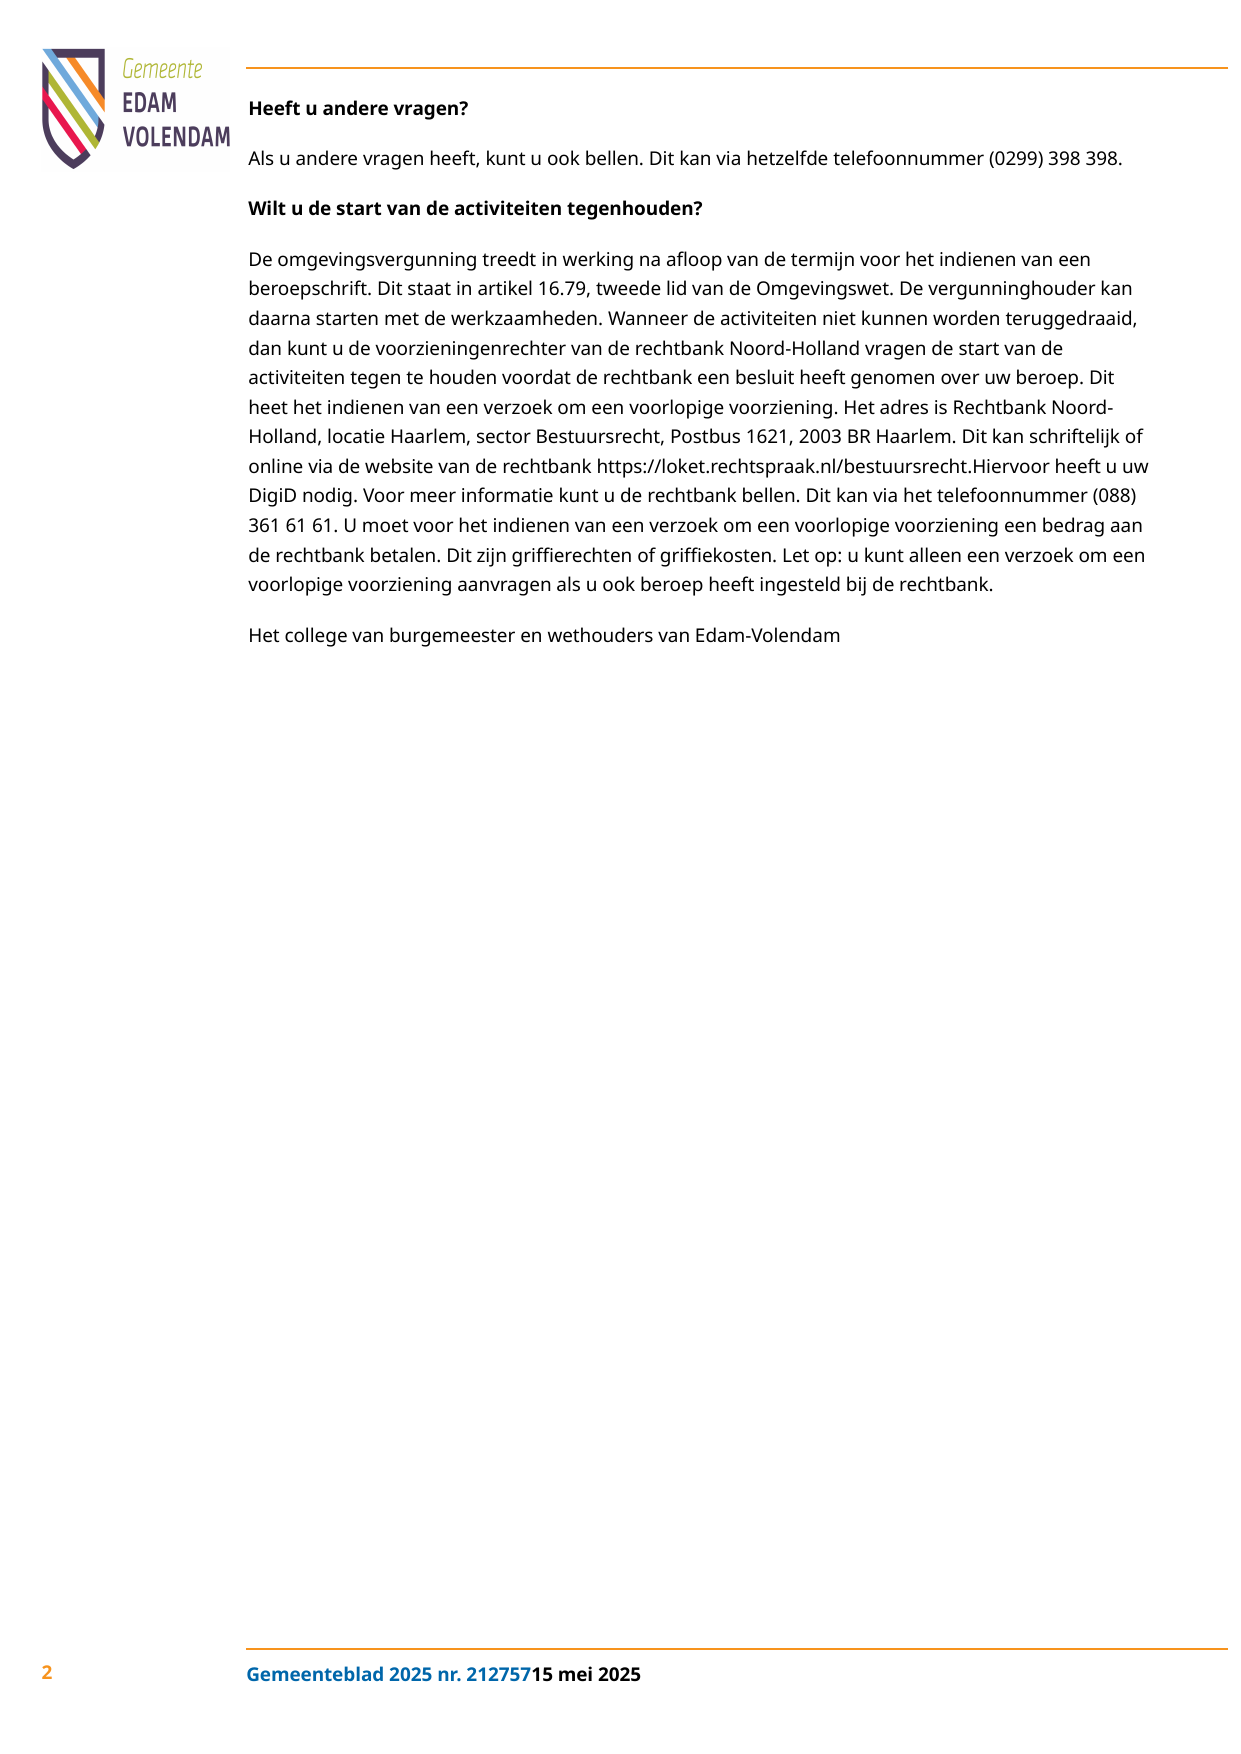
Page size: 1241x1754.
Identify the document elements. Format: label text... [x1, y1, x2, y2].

text Wilt u de start van de activiteiten tegenhouden? [248, 196, 1152, 221]
text Als u andere vragen heeft, kunt u ook bellen. Dit kan via hetzelfde telefoonnummer (0299) 398 398. [248, 145, 1152, 171]
picture [41, 47, 231, 172]
text De omgevingsvergunning treedt in werking na afloop van de termijn voor het indienen van een beroepschrift. Dit staat in artikel 16.79, tweede lid van de Omgevingswet. De vergunninghouder kan daarna starten met de werkzaamheden. Wanneer de activiteiten niet kunnen worden teruggedraaid, dan kunt u de voorzieningenrechter van de rechtbank Noord-Holland vragen de start van de activiteiten tegen te houden voordat de rechtbank een besluit heeft genomen over uw beroep. Dit heet het indienen van een verzoek om een voorlopige voorziening. Het adres is Rechtbank Noord-Holland, locatie Haarlem, sector Bestuursrecht, Postbus 1621, 2003 BR Haarlem. Dit kan schriftelijk of online via de website van de rechtbank https://loket.rechtspraak.nl/bestuursrecht.Hiervoor heeft u uw DigiD nodig. Voor meer informatie kunt u de rechtbank bellen. Dit kan via het telefoonnummer (088) 361 61 61. U moet voor het indienen van een verzoek om een voorlopige voorziening een bedrag aan de rechtbank betalen. Dit zijn griffierechten of griffiekosten. Let op: u kunt alleen een verzoek om een voorlopige voorziening aanvragen als u ook beroep heeft ingesteld bij de rechtbank. [248, 246, 1152, 597]
text Het college van burgemeester en wethouders van Edam-Volendam [248, 622, 1152, 648]
text Heeft u andere vragen? [248, 95, 1152, 121]
